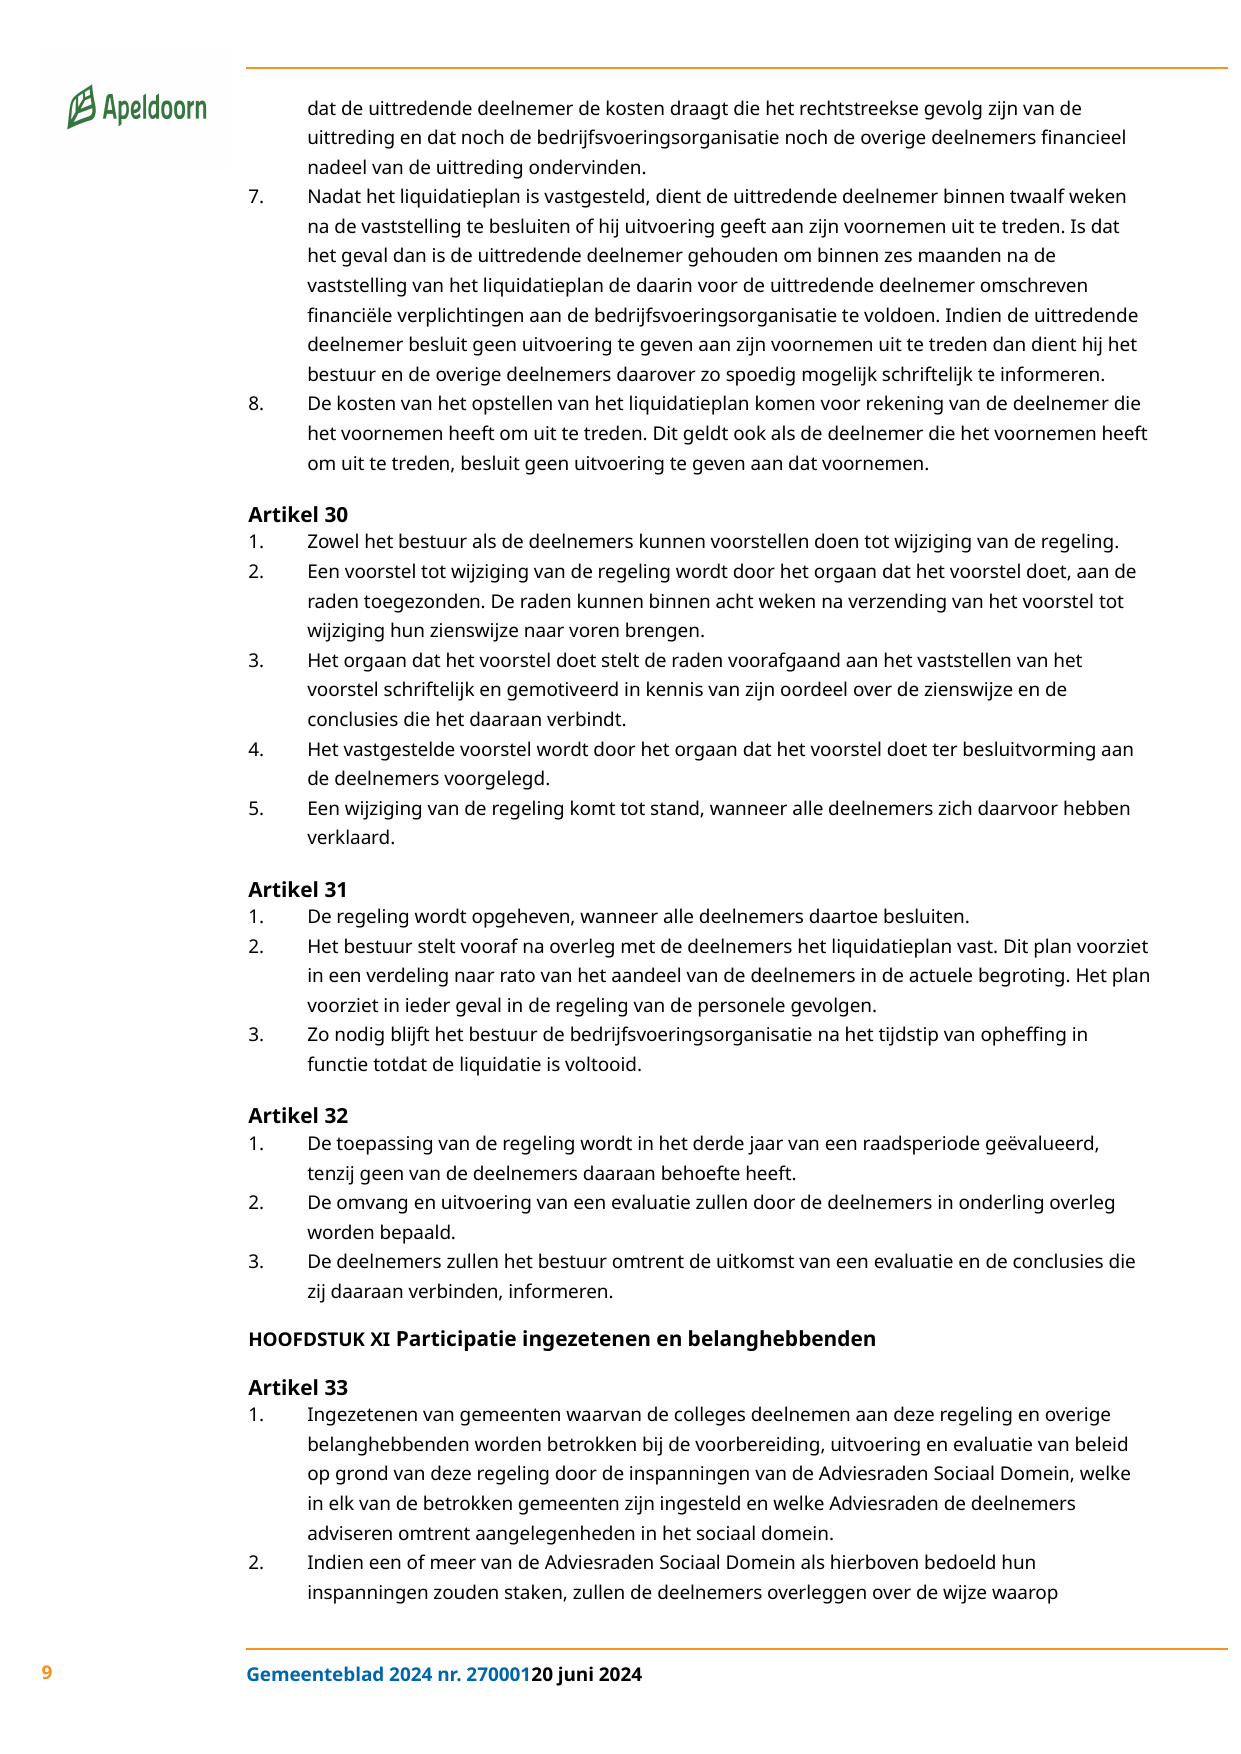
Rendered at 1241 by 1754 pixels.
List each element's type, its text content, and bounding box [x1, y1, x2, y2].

text Artikel 33 [248, 1373, 1152, 1401]
list Een wijziging van de regeling komt tot stand, wanneer alle deelnemers zich daarvoor hebben verklaard. [248, 795, 1152, 850]
list De regeling wordt opgeheven, wanneer alle deelnemers daartoe besluiten. [248, 903, 1152, 929]
list De toepassing van de regeling wordt in het derde jaar van een raadsperiode geëvalueerd, tenzij geen van de deelnemers daaraan behoefte heeft. [248, 1130, 1152, 1185]
list Het vastgestelde voorstel wordt door het orgaan dat het voorstel doet ter besluitvorming aan de deelnemers voorgelegd. [248, 736, 1152, 791]
list dat de uittredende deelnemer de kosten draagt die het rechtstreekse gevolg zijn van de uittreding en dat noch de bedrijfsvoeringsorganisatie noch de overige deelnemers financieel nadeel van de uittreding ondervinden. [248, 95, 1152, 180]
text HOOFDSTUK XI Participatie ingezetenen en belanghebbenden [248, 1324, 1152, 1352]
list Zo nodig blijft het bestuur de bedrijfsvoeringsorganisatie na het tijdstip van opheffing in functie totdat de liquidatie is voltooid. [248, 1022, 1152, 1077]
list Indien een of meer van de Adviesraden Sociaal Domein als hierboven bedoeld hun inspanningen zouden staken, zullen de deelnemers overleggen over de wijze waarop [248, 1549, 1152, 1604]
list Het bestuur stelt vooraf na overleg met de deelnemers het liquidatieplan vast. Dit plan voorziet in een verdeling naar rato van het aandeel van de deelnemers in de actuele begroting. Het plan voorziet in ieder geval in de regeling van de personele gevolgen. [248, 933, 1152, 1018]
list De deelnemers zullen het bestuur omtrent de uitkomst van een evaluatie en de conclusies die zij daaraan verbinden, informeren. [248, 1248, 1152, 1304]
list Ingezetenen van gemeenten waarvan de colleges deelnemen aan deze regeling en overige belanghebbenden worden betrokken bij de voorbereiding, uitvoering en evaluatie van beleid op grond van deze regeling door de inspanningen van de Adviesraden Sociaal Domein, welke in elk van de betrokken gemeenten zijn ingesteld en welke Adviesraden de deelnemers adviseren omtrent aangelegenheden in het sociaal domein. [248, 1401, 1152, 1545]
text Artikel 31 [248, 875, 1152, 903]
list Het orgaan dat het voorstel doet stelt de raden voorafgaand aan het vaststellen van het voorstel schriftelijk en gemotiveerd in kennis van zijn oordeel over de zienswijze en de conclusies die het daaraan verbindt. [248, 647, 1152, 732]
text Artikel 30 [248, 500, 1152, 529]
text Artikel 32 [248, 1102, 1152, 1130]
list De omvang en uitvoering van een evaluatie zullen door de deelnemers in onderling overleg worden bepaald. [248, 1189, 1152, 1244]
list De kosten van het opstellen van het liquidatieplan komen voor rekening van de deelnemer die het voornemen heeft om uit te treden. Dit geldt ook als de deelnemer die het voornemen heeft om uit te treden, besluit geen uitvoering te geven aan dat voornemen. [248, 391, 1152, 476]
list Zowel het bestuur als de deelnemers kunnen voorstellen doen tot wijziging van de regeling. [248, 529, 1152, 554]
list Nadat het liquidatieplan is vastgesteld, dient de uittredende deelnemer binnen twaalf weken na de vaststelling te besluiten of hij uitvoering geeft aan zijn voornemen uit te treden. Is dat het geval dan is de uittredende deelnemer gehouden om binnen zes maanden na de vaststelling van het liquidatieplan de daarin voor de uittredende deelnemer omschreven financiële verplichtingen aan de bedrijfsvoeringsorganisatie te voldoen. Indien de uittredende deelnemer besluit geen uitvoering te geven aan zijn voornemen uit te treden dan dient hij het bestuur en de overige deelnemers daarover zo spoedig mogelijk schriftelijk te informeren. [248, 183, 1152, 387]
list Een voorstel tot wijziging van de regeling wordt door het orgaan dat het voorstel doet, aan de raden toegezonden. De raden kunnen binnen acht weken na verzending van het voorstel tot wijziging hun zienswijze naar voren brengen. [248, 558, 1152, 643]
picture [41, 47, 231, 172]
